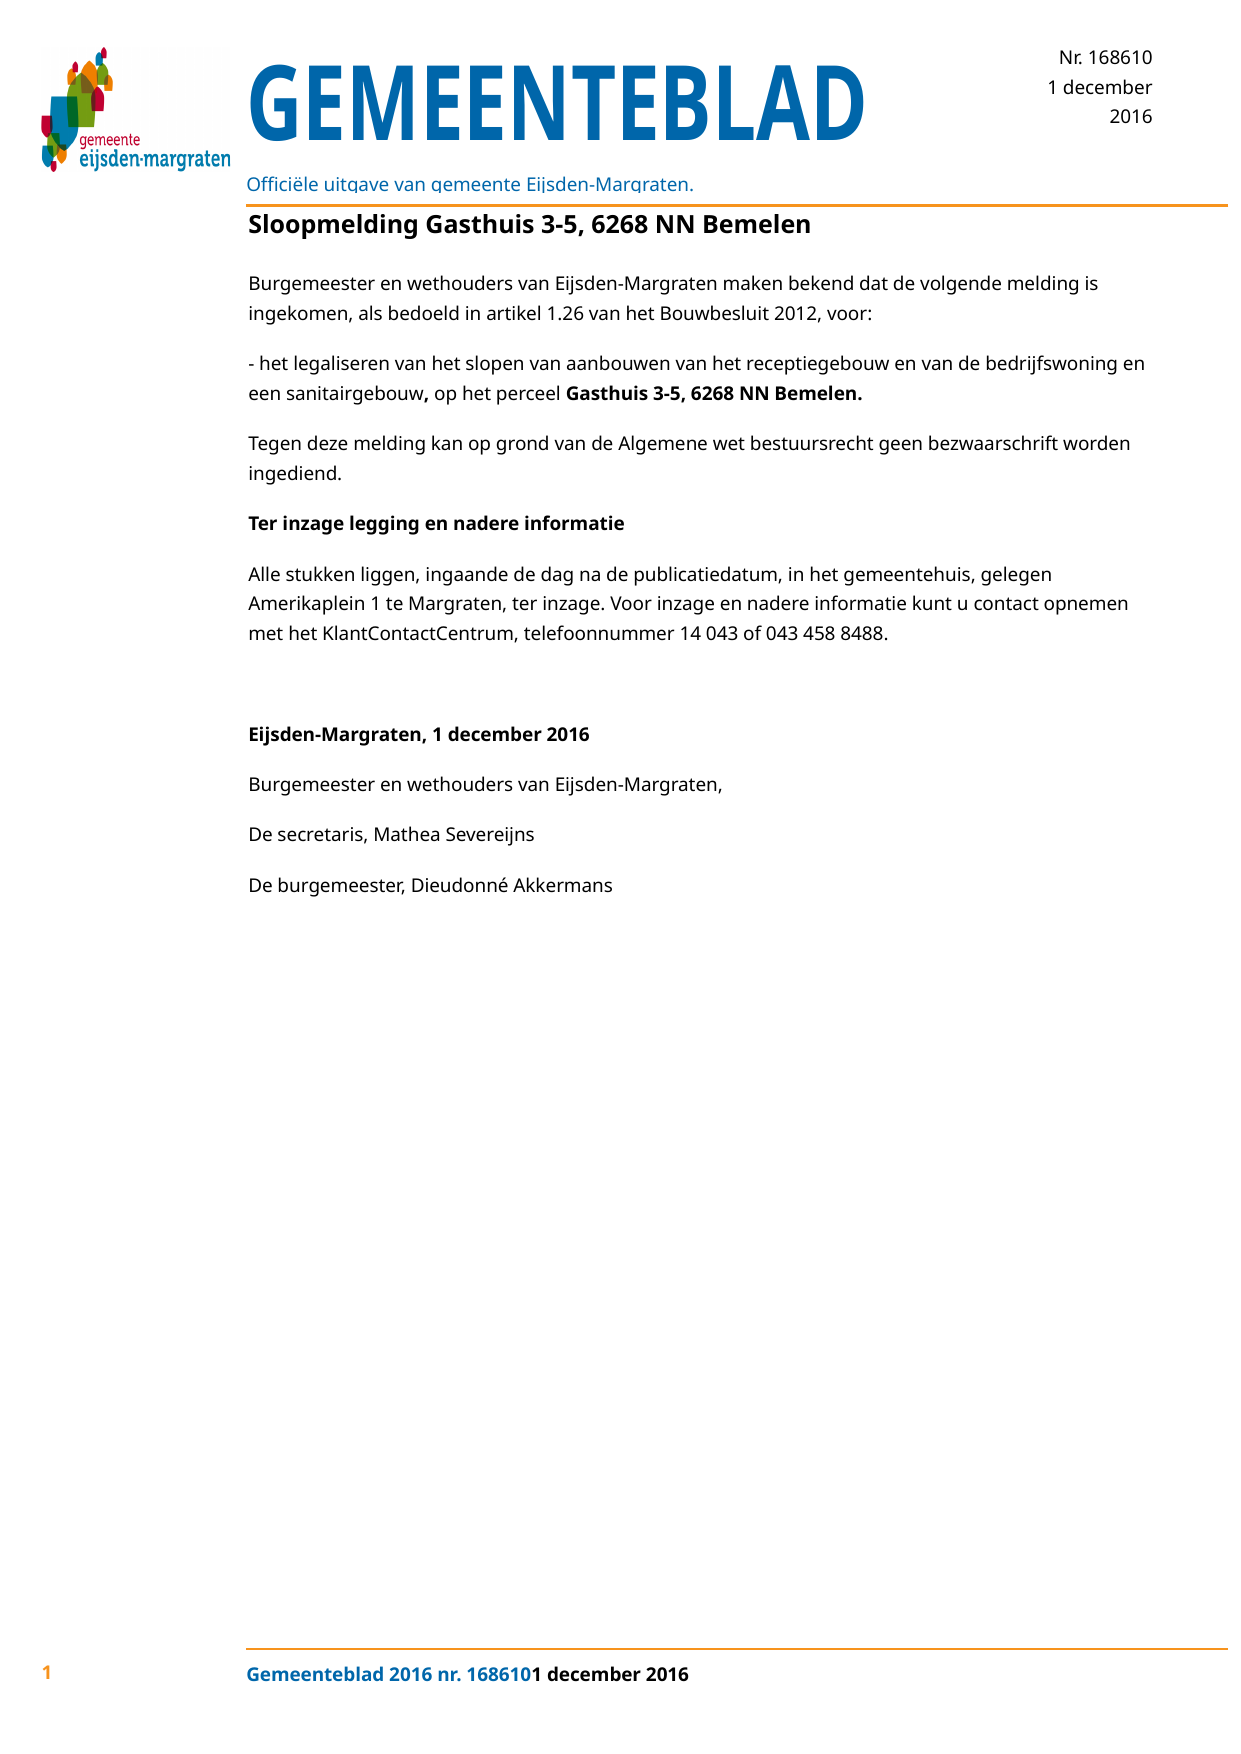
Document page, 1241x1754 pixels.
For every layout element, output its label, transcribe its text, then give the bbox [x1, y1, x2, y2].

text Burgemeester en wethouders van Eijsden-Margraten, [248, 771, 1152, 797]
text Tegen deze melding kan op grond van de Algemene wet bestuursrecht geen bezwaarschrift worden ingediend. [248, 430, 1152, 486]
text Ter inzage legging en nadere informatie [248, 510, 1152, 536]
text Sloopmelding Gasthuis 3-5, 6268 NN Bemelen [248, 207, 1152, 241]
text Eijsden-Margraten, 1 december 2016 [248, 721, 1152, 746]
text - het legaliseren van het slopen van aanbouwen van het receptiegebouw en van de bedrijfswoning en een sanitairgebouw, op het perceel Gasthuis 3-5, 6268 NN Bemelen. [248, 350, 1152, 406]
text Burgemeester en wethouders van Eijsden-Margraten maken bekend dat de volgende melding is ingekomen, als bedoeld in artikel 1.26 van het Bouwbesluit 2012, voor: [248, 270, 1152, 326]
text De secretaris, Mathea Severeijns [248, 822, 1152, 847]
text Alle stukken liggen, ingaande de dag na de publicatiedatum, in het gemeentehuis, gelegen Amerikaplein 1 te Margraten, ter inzage. Voor inzage en nadere informatie kunt u contact opnemen met het KlantContactCentrum, telefoonnummer 14 043 of 043 458 8488. [248, 561, 1152, 646]
picture [41, 47, 231, 172]
text De burgemeester, Dieudonné Akkermans [248, 872, 1152, 898]
